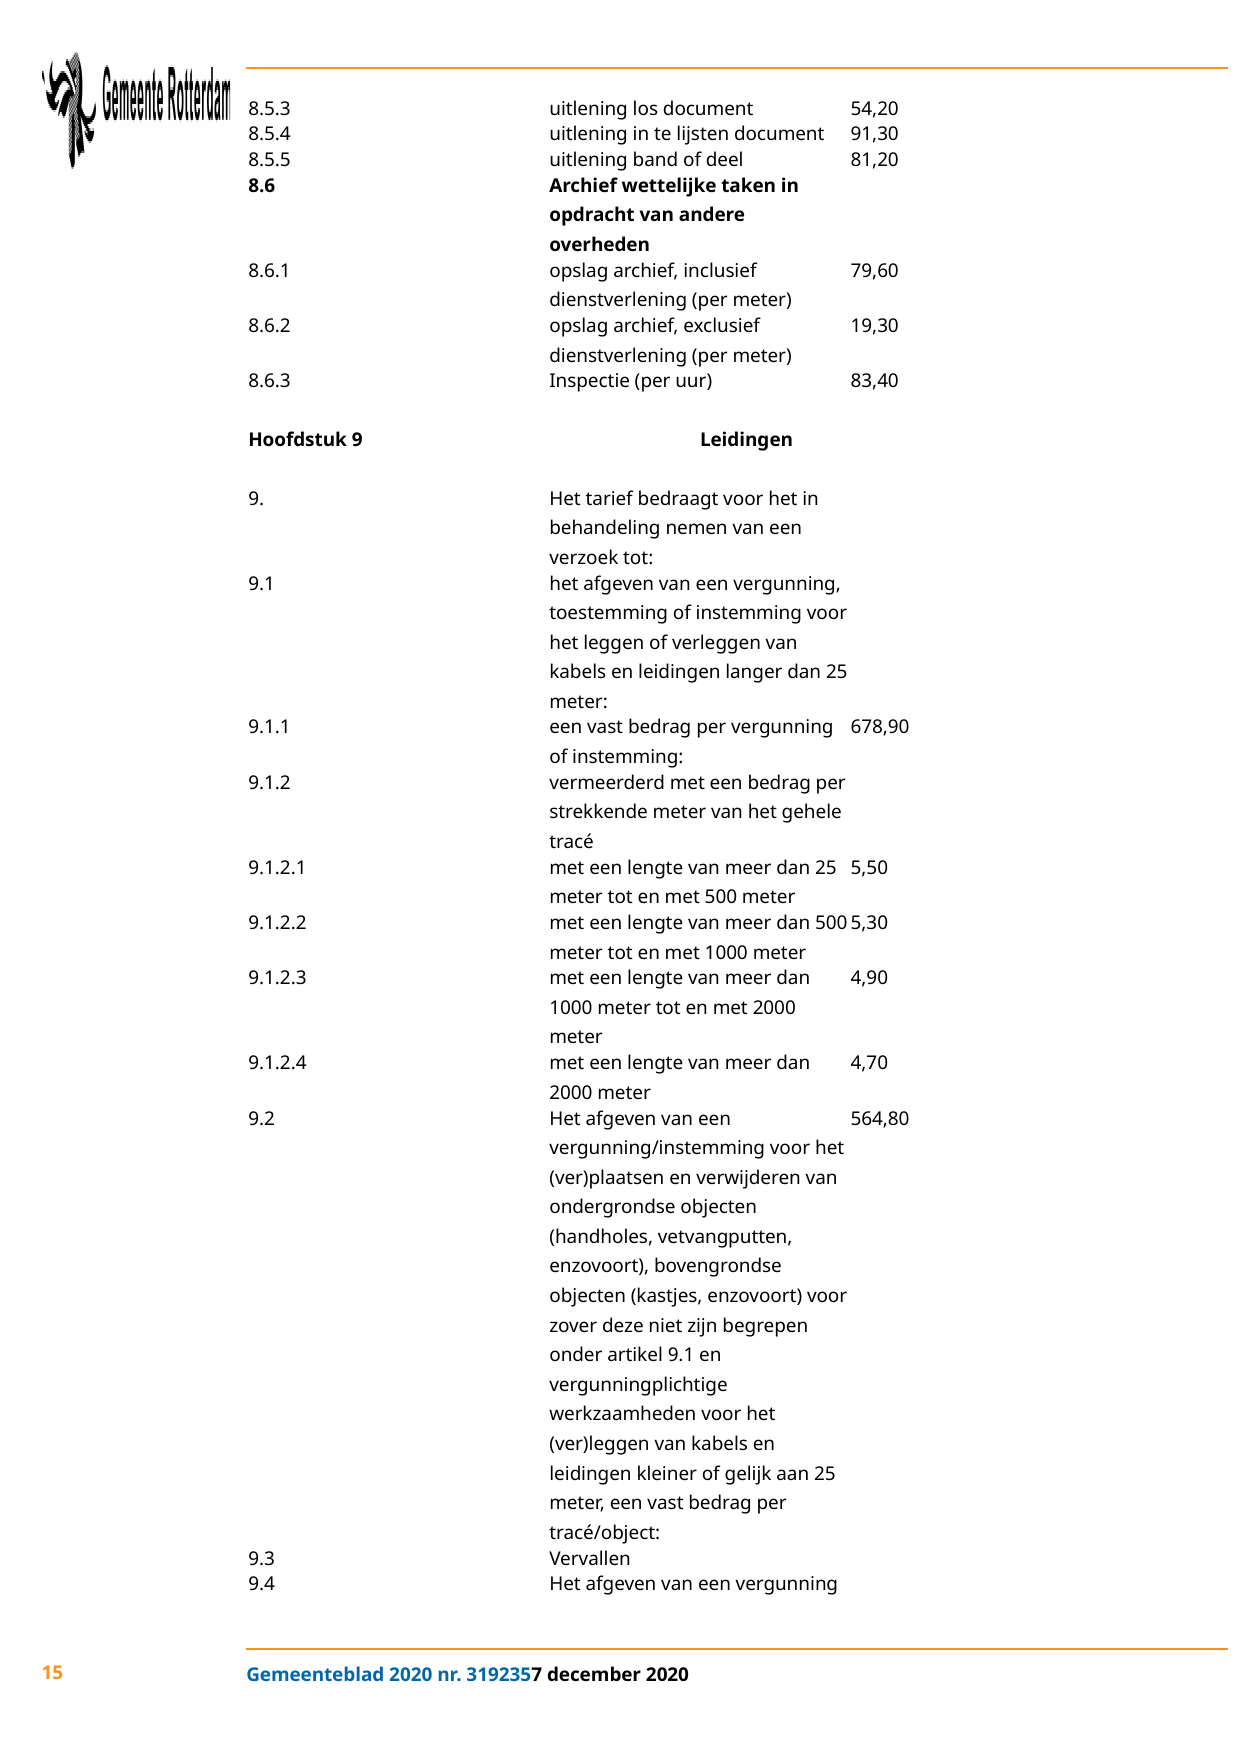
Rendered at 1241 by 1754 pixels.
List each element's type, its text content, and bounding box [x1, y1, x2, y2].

table_cell met een lengte van meer dan 25 meter tot en met 500 meter [549, 854, 850, 909]
table_cell [850, 570, 1152, 714]
table_cell 83,40 [850, 368, 1152, 393]
table_cell [850, 1570, 1152, 1596]
table_cell 9.1.2.2 [248, 909, 549, 964]
table_cell [850, 1545, 1152, 1570]
table_cell 4,90 [850, 965, 1152, 1049]
table_cell 81,20 [850, 146, 1152, 172]
table_header 9. [248, 485, 549, 570]
table_header Leidingen [700, 426, 1152, 452]
table_cell 19,30 [850, 312, 1152, 367]
table_cell 678,90 [850, 714, 1152, 769]
table_cell met een lengte van meer dan 500 meter tot en met 1000 meter [549, 909, 850, 964]
table_cell Vervallen [549, 1545, 850, 1570]
table_cell 564,80 [850, 1105, 1152, 1545]
table_cell opslag archief, inclusief dienstverlening (per meter) [549, 257, 850, 312]
table_cell 8.6.3 [248, 368, 549, 393]
table_cell opslag archief, exclusief dienstverlening (per meter) [549, 312, 850, 367]
table_cell het afgeven van een vergunning, toestemming of instemming voor het leggen of verleggen van kabels en leidingen langer dan 25 meter: [549, 570, 850, 714]
table_cell 8.6.1 [248, 257, 549, 312]
table_cell 8.6 [248, 172, 549, 257]
table_cell vermeerderd met een bedrag per strekkende meter van het gehele tracé [549, 769, 850, 854]
table_cell 4,70 [850, 1050, 1152, 1105]
table_cell 8.6.2 [248, 312, 549, 367]
table_cell Het afgeven van een vergunning/instemming voor het (ver)plaatsen en verwijderen van ondergrondse objecten (handholes, vetvangputten, enzovoort), bovengrondse objecten (kastjes, enzovoort) voor zover deze niet zijn begrepen onder artikel 9.1 en vergunningplichtige werkzaamheden voor het (ver)leggen van kabels en leidingen kleiner of gelijk aan 25 meter, een vast bedrag per tracé/object: [549, 1105, 850, 1545]
table_cell Het afgeven van een vergunning [549, 1570, 850, 1596]
table_cell 9.1.2.1 [248, 854, 549, 909]
table_cell [850, 769, 1152, 854]
table_cell uitlening band of deel [549, 146, 850, 172]
table_cell 8.5.3 [248, 95, 549, 121]
table_cell 9.3 [248, 1545, 549, 1570]
table_cell uitlening los document [549, 95, 850, 121]
table_cell [850, 172, 1152, 257]
table_cell 9.1 [248, 570, 549, 714]
table_cell Inspectie (per uur) [549, 368, 850, 393]
table_cell 54,20 [850, 95, 1152, 121]
table_cell 91,30 [850, 121, 1152, 146]
picture [41, 47, 231, 172]
table_cell 9.4 [248, 1570, 549, 1596]
table_cell Archief wettelijke taken in opdracht van andere overheden [549, 172, 850, 257]
table_cell 79,60 [850, 257, 1152, 312]
table_cell 8.5.4 [248, 121, 549, 146]
table_cell 9.1.1 [248, 714, 549, 769]
table_header Hoofdstuk 9 [248, 426, 700, 452]
table_header [850, 485, 1152, 570]
table_cell 5,50 [850, 854, 1152, 909]
table_cell een vast bedrag per vergunning of instemming: [549, 714, 850, 769]
table_header Het tarief bedraagt voor het in behandeling nemen van een verzoek tot: [549, 485, 850, 570]
table_cell 9.1.2.4 [248, 1050, 549, 1105]
table_cell 8.5.5 [248, 146, 549, 172]
table_cell 5,30 [850, 909, 1152, 964]
table_cell met een lengte van meer dan 2000 meter [549, 1050, 850, 1105]
table_cell uitlening in te lijsten document [549, 121, 850, 146]
table_cell 9.1.2 [248, 769, 549, 854]
table_cell met een lengte van meer dan 1000 meter tot en met 2000 meter [549, 965, 850, 1049]
table_cell 9.2 [248, 1105, 549, 1545]
table_cell 9.1.2.3 [248, 965, 549, 1049]
